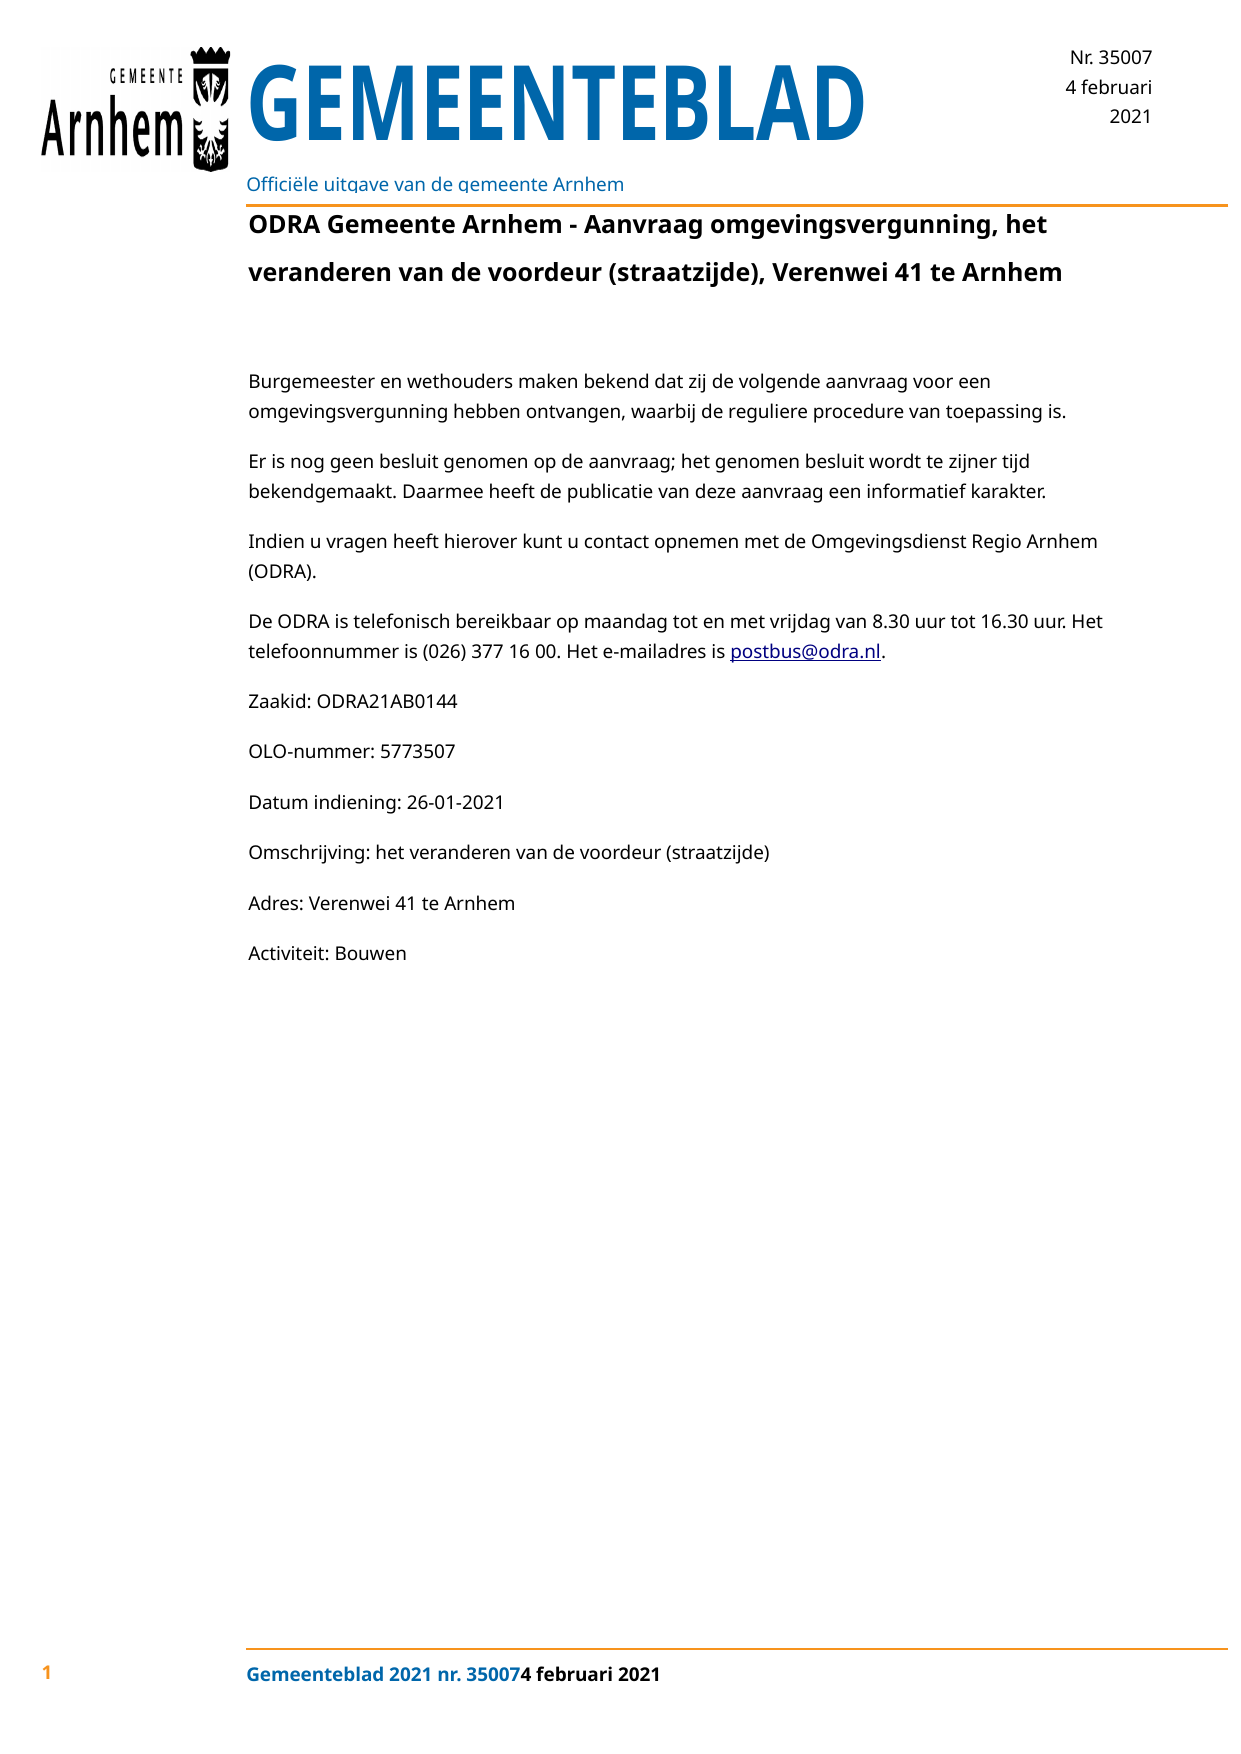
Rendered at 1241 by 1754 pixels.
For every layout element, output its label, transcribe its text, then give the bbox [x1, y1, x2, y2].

text De ODRA is telefonisch bereikbaar op maandag tot en met vrijdag van 8.30 uur tot 16.30 uur. Het telefoonnummer is (026) 377 16 00. Het e-mailadres is postbus@odra.nl. [248, 608, 1152, 664]
text Activiteit: Bouwen [248, 940, 1152, 966]
text Zaakid: ODRA21AB0144 [248, 688, 1152, 714]
text Burgemeester en wethouders maken bekend dat zij de volgende aanvraag voor een omgevingsvergunning hebben ontvangen, waarbij de reguliere procedure van toepassing is. [248, 368, 1152, 424]
text Adres: Verenwei 41 te Arnhem [248, 890, 1152, 916]
text Datum indiening: 26-01-2021 [248, 789, 1152, 815]
text OLO-nummer: 5773507 [248, 739, 1152, 764]
picture [41, 47, 231, 172]
text ODRA Gemeente Arnhem - Aanvraag omgevingsvergunning, het veranderen van de voordeur (straatzijde), Verenwei 41 te Arnhem [248, 207, 1152, 288]
text Er is nog geen besluit genomen op de aanvraag; het genomen besluit wordt te zijner tijd bekendgemaakt. Daarmee heeft de publicatie van deze aanvraag een informatief karakter. [248, 448, 1152, 504]
text Indien u vragen heeft hierover kunt u contact opnemen met de Omgevingsdienst Regio Arnhem (ODRA). [248, 528, 1152, 584]
text Omschrijving: het veranderen van de voordeur (straatzijde) [248, 839, 1152, 865]
